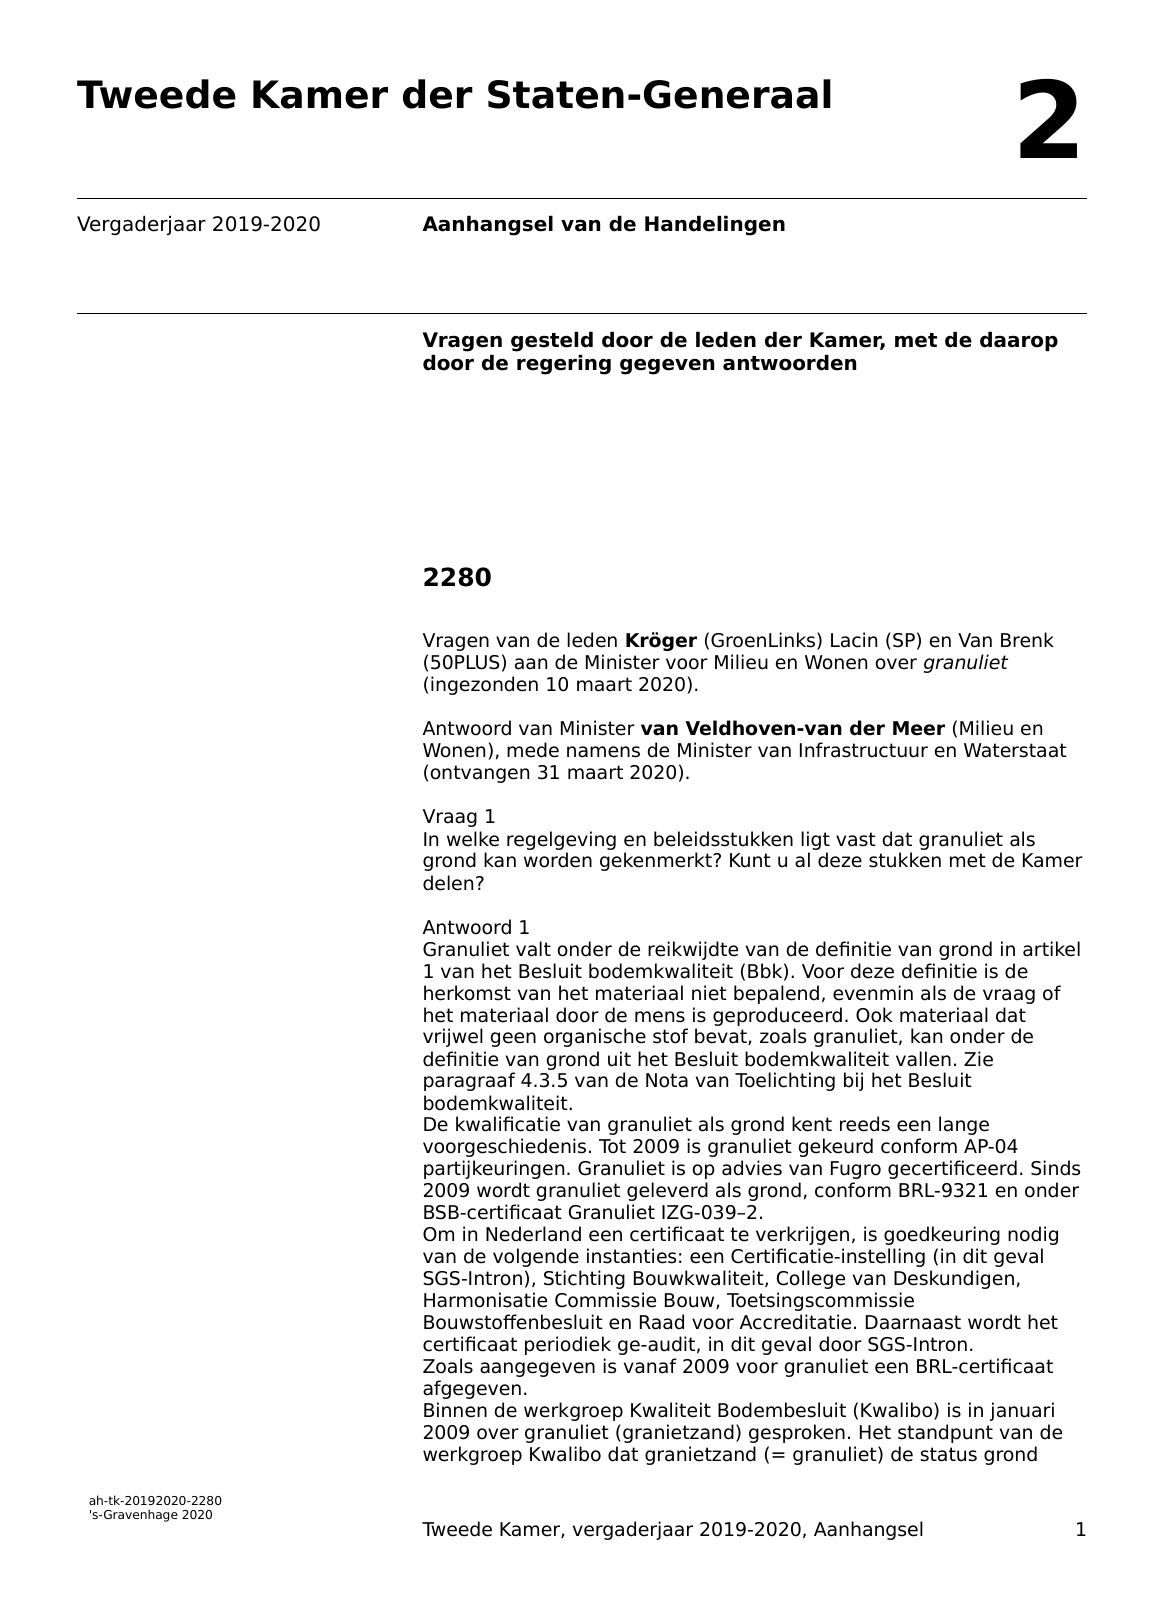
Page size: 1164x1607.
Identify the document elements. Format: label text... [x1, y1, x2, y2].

text Antwoord van Minister van Veldhoven-van der Meer (Milieu en Wonen), mede namens de Minister van Infrastructuur en Waterstaat (ontvangen 31 maart 2020). [422, 718, 1087, 784]
text Vraag 1 [422, 806, 1087, 828]
table_header 2 [886, 59, 1087, 198]
text 2280 [422, 563, 1087, 592]
text Om in Nederland een certificaat te verkrijgen, is goedkeuring nodig van de volgende instanties: een Certificatie-instelling (in dit geval SGS-Intron), Stichting Bouwkwaliteit, College van Deskundigen, Harmonisatie Commissie Bouw, Toetsingscommissie Bouwstoffenbesluit en Raad voor Accreditatie. Daarnaast wordt het certificaat periodiek ge-audit, in dit geval door SGS-Intron. [422, 1224, 1087, 1356]
table_cell Aanhangsel van de Handelingen [422, 199, 1087, 313]
table_header Tweede Kamer der Staten-Generaal [77, 59, 886, 198]
text 's-Gravenhage 2020 [88, 1508, 323, 1522]
text ah-tk-20192020-2280 [88, 1494, 323, 1508]
table_cell Vragen gesteld door de leden der Kamer, met de daarop door de regering gegeven antwoorden [422, 314, 1087, 375]
text Binnen de werkgroep Kwaliteit Bodembesluit (Kwalibo) is in januari 2009 over granuliet (granietzand) gesproken. Het standpunt van de werkgroep Kwalibo dat granietzand (= granuliet) de status grond [422, 1400, 1087, 1466]
text De kwalificatie van granuliet als grond kent reeds een lange voorgeschiedenis. Tot 2009 is granuliet gekeurd conform AP-04 partijkeuringen. Granuliet is op advies van Fugro gecertificeerd. Sinds 2009 wordt granuliet geleverd als grond, conform BRL-9321 en onder BSB-certificaat Granuliet IZG-039–2. [422, 1114, 1087, 1224]
text Vragen van de leden Kröger (GroenLinks) Lacin (SP) en Van Brenk (50PLUS) aan de Minister voor Milieu en Wonen over granuliet (ingezonden 10 maart 2020). [422, 630, 1087, 696]
text In welke regelgeving en beleidsstukken ligt vast dat granuliet als grond kan worden gekenmerkt? Kunt u al deze stukken met de Kamer delen? [422, 828, 1087, 894]
text Antwoord 1 [422, 917, 1087, 938]
text Granuliet valt onder de reikwijdte van de definitie van grond in artikel 1 van het Besluit bodemkwaliteit (Bbk). Voor deze definitie is de herkomst van het materiaal niet bepalend, evenmin als de vraag of het materiaal door de mens is geproduceerd. Ook materiaal dat vrijwel geen organische stof bevat, zoals granuliet, kan onder de definitie van grond uit het Besluit bodemkwaliteit vallen. Zie paragraaf 4.3.5 van de Nota van Toelichting bij het Besluit bodemkwaliteit. [422, 938, 1087, 1114]
table_cell Vergaderjaar 2019-2020 [77, 199, 422, 313]
table_cell [77, 314, 422, 375]
text Zoals aangegeven is vanaf 2009 voor granuliet een BRL-certificaat afgegeven. [422, 1356, 1087, 1400]
